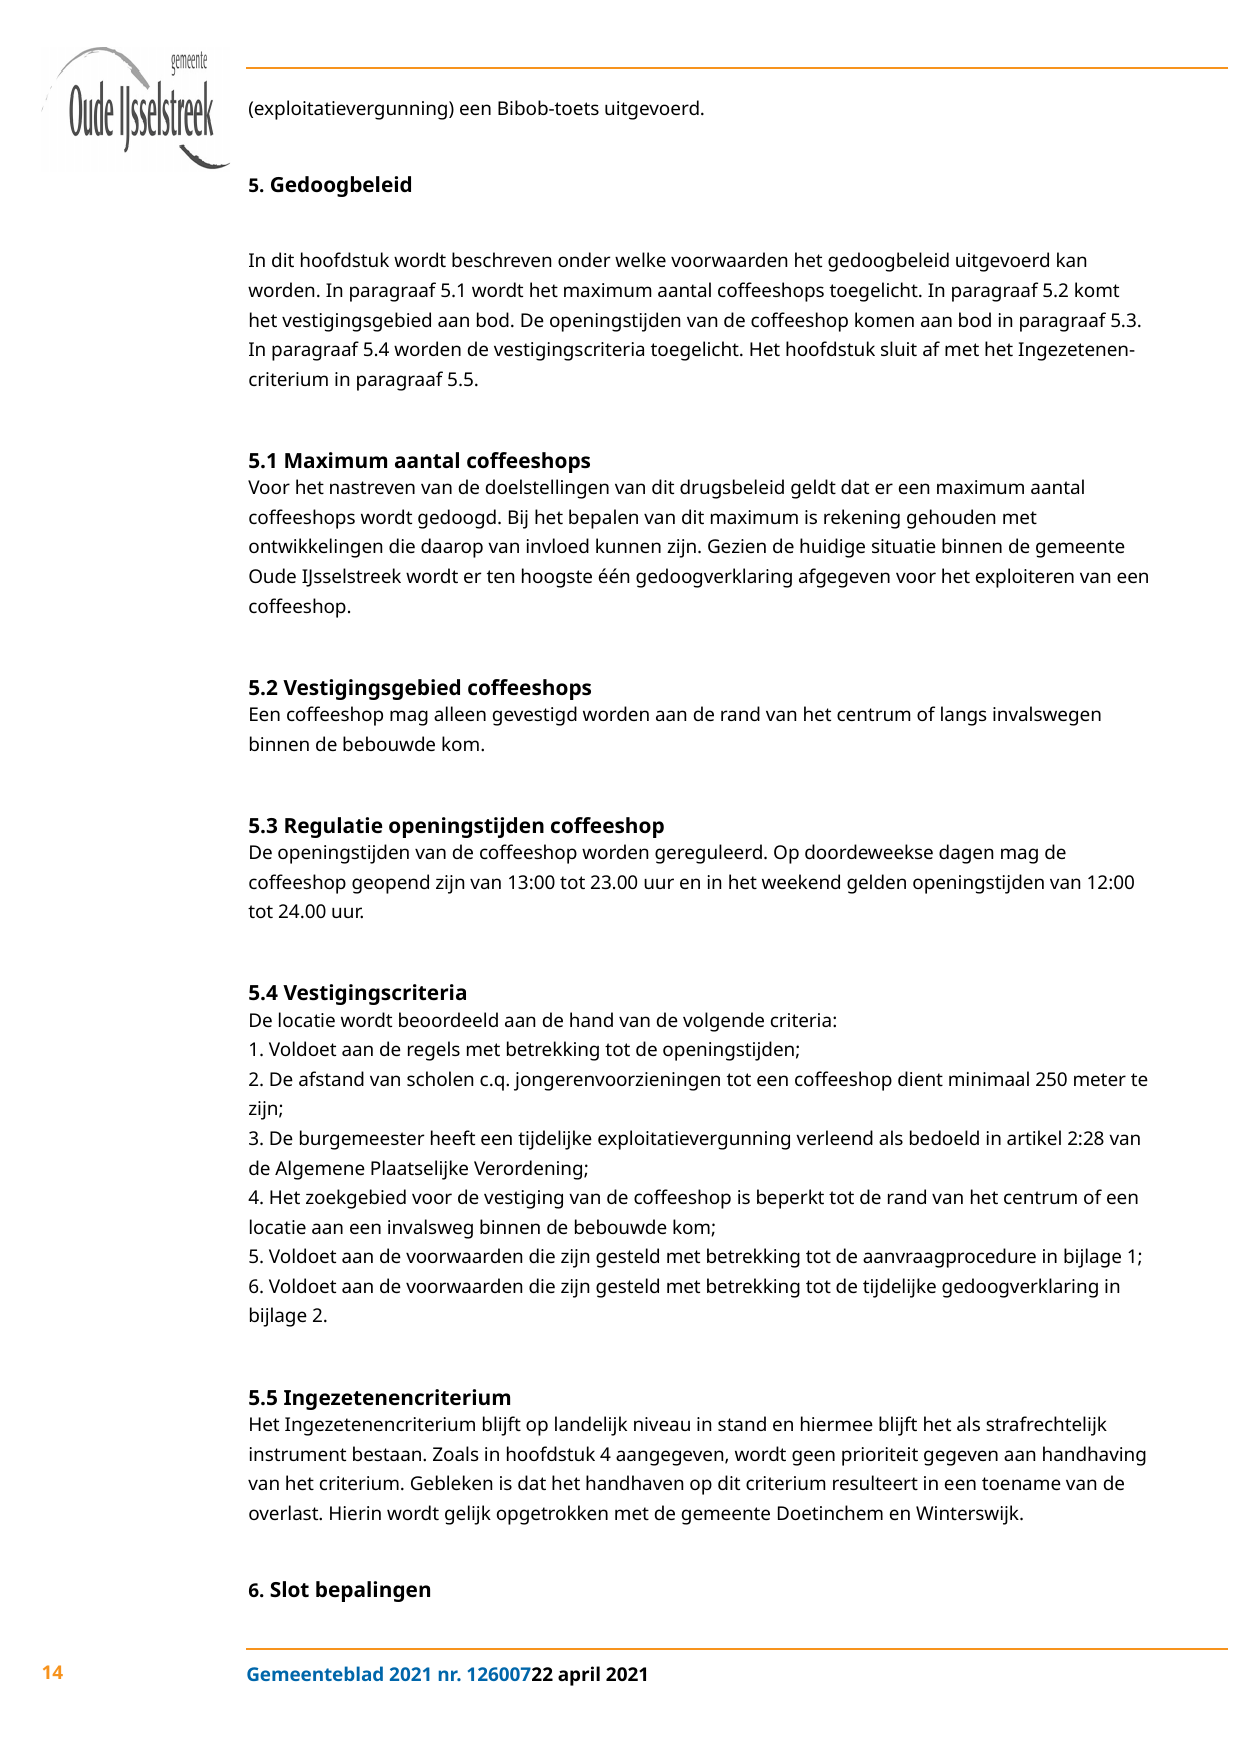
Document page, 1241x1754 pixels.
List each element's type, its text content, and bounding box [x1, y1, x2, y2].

text De locatie wordt beoordeeld aan de hand van de volgende criteria: [248, 1007, 1152, 1033]
text 3. De burgemeester heeft een tijdelijke exploitatievergunning verleend als bedoeld in artikel 2:28 van de Algemene Plaatselijke Verordening; [248, 1125, 1152, 1181]
text 5. Gedoogbeleid [248, 170, 1152, 198]
text 4. Het zoekgebied voor de vestiging van de coffeeshop is beperkt tot de rand van het centrum of een locatie aan een invalsweg binnen de bebouwde kom; [248, 1184, 1152, 1240]
text 6. Slot bepalingen [248, 1575, 1152, 1603]
text 5.1 Maximum aantal coffeeshops [248, 446, 1152, 474]
text Het Ingezetenencriterium blijft op landelijk niveau in stand en hiermee blijft het als strafrechtelijk instrument bestaan. Zoals in hoofdstuk 4 aangegeven, wordt geen prioriteit gegeven aan handhaving van het criterium. Gebleken is dat het handhaven op dit criterium resulteert in een toename van de overlast. Hierin wordt gelijk opgetrokken met de gemeente Doetinchem en Winterswijk. [248, 1411, 1152, 1526]
text 2. De afstand van scholen c.q. jongerenvoorzieningen tot een coffeeshop dient minimaal 250 meter te zijn; [248, 1066, 1152, 1121]
text 5.5 Ingezetenencriterium [248, 1383, 1152, 1411]
picture [41, 47, 231, 172]
text 5.2 Vestigingsgebied coffeeshops [248, 673, 1152, 701]
text 1. Voldoet aan de regels met betrekking tot de openingstijden; [248, 1036, 1152, 1062]
text Een coffeeshop mag alleen gevestigd worden aan de rand van het centrum of langs invalswegen binnen de bebouwde kom. [248, 701, 1152, 757]
text De openingstijden van de coffeeshop worden gereguleerd. Op doordeweekse dagen mag de coffeeshop geopend zijn van 13:00 tot 23.00 uur en in het weekend gelden openingstijden van 12:00 tot 24.00 uur. [248, 839, 1152, 924]
text 6. Voldoet aan de voorwaarden die zijn gesteld met betrekking tot de tijdelijke gedoogverklaring in bijlage 2. [248, 1273, 1152, 1328]
text Voor het nastreven van de doelstellingen van dit drugsbeleid geldt dat er een maximum aantal coffeeshops wordt gedoogd. Bij het bepalen van dit maximum is rekening gehouden met ontwikkelingen die daarop van invloed kunnen zijn. Gezien de huidige situatie binnen de gemeente Oude IJsselstreek wordt er ten hoogste één gedoogverklaring afgegeven voor het exploiteren van een coffeeshop. [248, 474, 1152, 618]
text (exploitatievergunning) een Bibob-toets uitgevoerd. [248, 95, 1152, 121]
text In dit hoofdstuk wordt beschreven onder welke voorwaarden het gedoogbeleid uitgevoerd kan worden. In paragraaf 5.1 wordt het maximum aantal coffeeshops toegelicht. In paragraaf 5.2 komt het vestigingsgebied aan bod. De openingstijden van de coffeeshop komen aan bod in paragraaf 5.3. In paragraaf 5.4 worden de vestigingscriteria toegelicht. Het hoofdstuk sluit af met het Ingezetenen-criterium in paragraaf 5.5. [248, 248, 1152, 392]
text 5.4 Vestigingscriteria [248, 978, 1152, 1007]
text 5.3 Regulatie openingstijden coffeeshop [248, 811, 1152, 839]
text 5. Voldoet aan de voorwaarden die zijn gesteld met betrekking tot de aanvraagprocedure in bijlage 1; [248, 1243, 1152, 1269]
